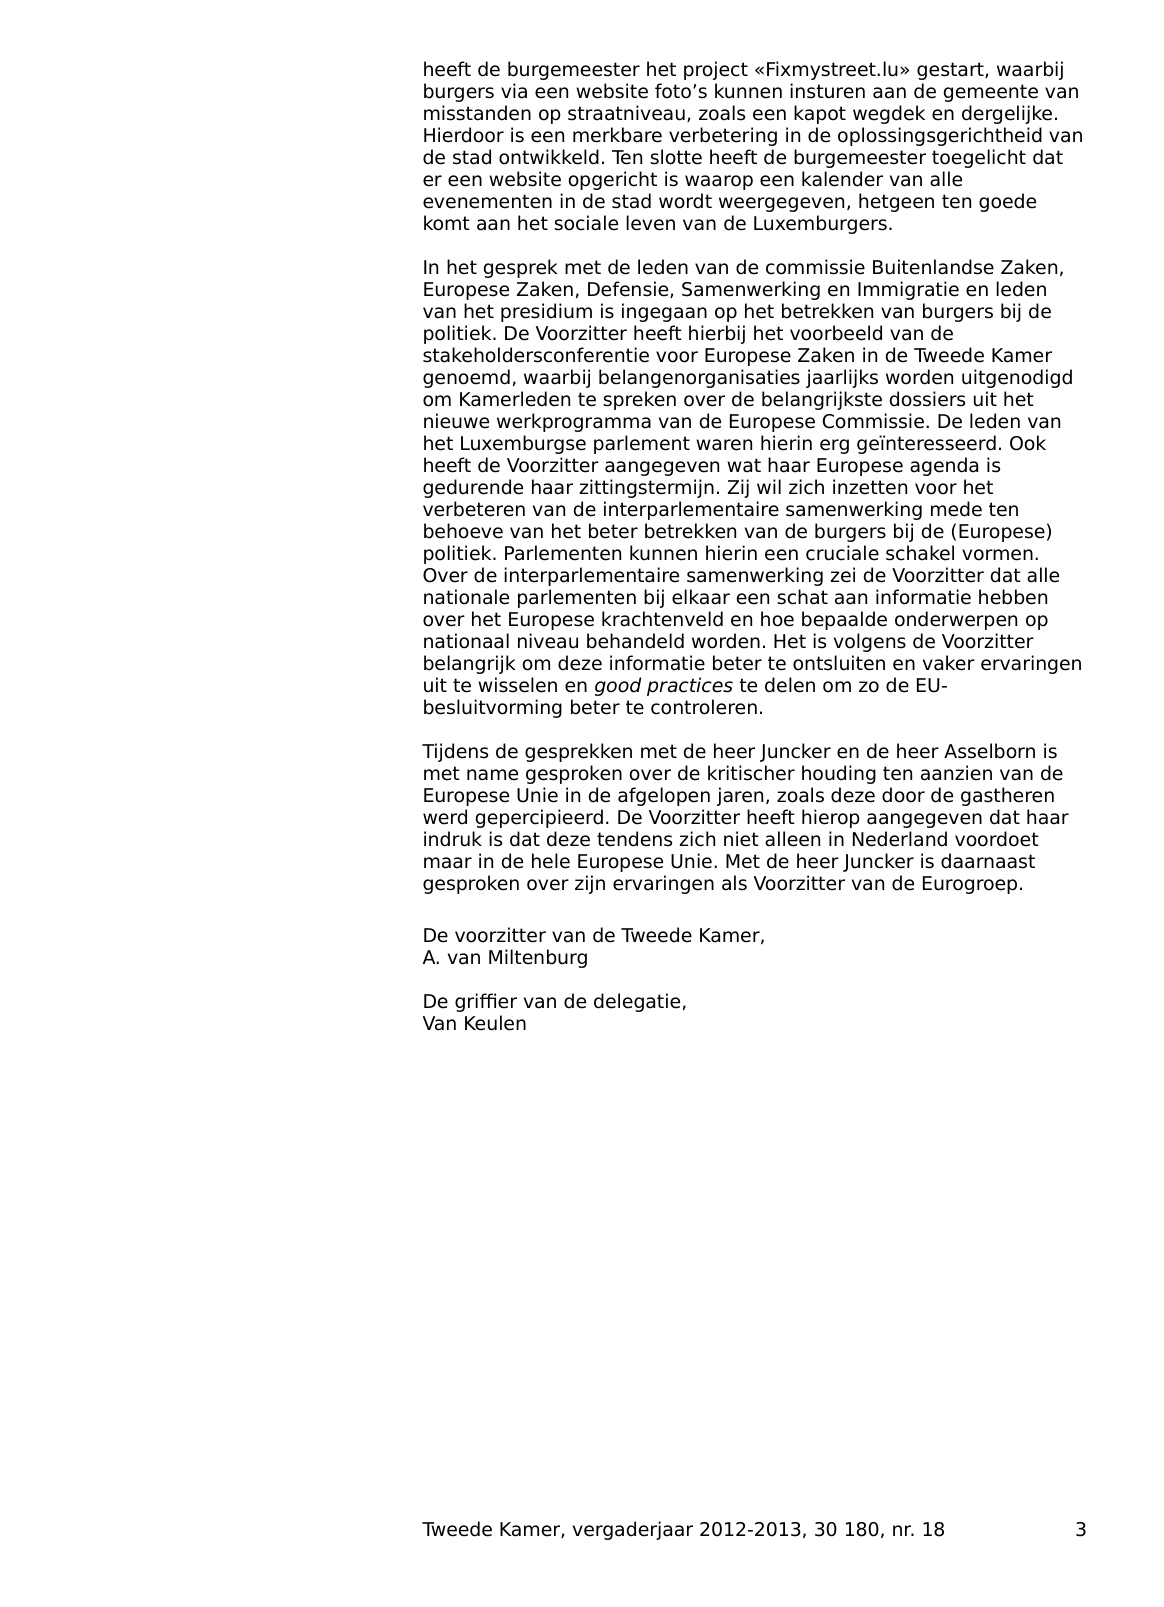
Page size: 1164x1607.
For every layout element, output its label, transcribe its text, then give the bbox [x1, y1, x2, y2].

text De voorzitter van de Tweede Kamer, A. van Miltenburg [422, 925, 1087, 969]
text heeft de burgemeester het project «Fixmystreet.lu» gestart, waarbij burgers via een website foto’s kunnen insturen aan de gemeente van misstanden op straatniveau, zoals een kapot wegdek en dergelijke. Hierdoor is een merkbare verbetering in de oplossingsgerichtheid van de stad ontwikkeld. Ten slotte heeft de burgemeester toegelicht dat er een website opgericht is waarop een kalender van alle evenementen in de stad wordt weergegeven, hetgeen ten goede komt aan het sociale leven van de Luxemburgers. [422, 59, 1087, 235]
text In het gesprek met de leden van de commissie Buitenlandse Zaken, Europese Zaken, Defensie, Samenwerking en Immigratie en leden van het presidium is ingegaan op het betrekken van burgers bij de politiek. De Voorzitter heeft hierbij het voorbeeld van de stakeholdersconferentie voor Europese Zaken in de Tweede Kamer genoemd, waarbij belangenorganisaties jaarlijks worden uitgenodigd om Kamerleden te spreken over de belangrijkste dossiers uit het nieuwe werkprogramma van de Europese Commissie. De leden van het Luxemburgse parlement waren hierin erg geïnteresseerd. Ook heeft de Voorzitter aangegeven wat haar Europese agenda is gedurende haar zittingstermijn. Zij wil zich inzetten voor het verbeteren van de interparlementaire samenwerking mede ten behoeve van het beter betrekken van de burgers bij de (Europese) politiek. Parlementen kunnen hierin een cruciale schakel vormen. Over de interparlementaire samenwerking zei de Voorzitter dat alle nationale parlementen bij elkaar een schat aan informatie hebben over het Europese krachtenveld en hoe bepaalde onderwerpen op nationaal niveau behandeld worden. Het is volgens de Voorzitter belangrijk om deze informatie beter te ontsluiten en vaker ervaringen uit te wisselen en good practices te delen om zo de EU-besluitvorming beter te controleren. [422, 257, 1087, 719]
text Tijdens de gesprekken met de heer Juncker en de heer Asselborn is met name gesproken over de kritischer houding ten aanzien van de Europese Unie in de afgelopen jaren, zoals deze door de gastheren werd gepercipieerd. De Voorzitter heeft hierop aangegeven dat haar indruk is dat deze tendens zich niet alleen in Nederland voordoet maar in de hele Europese Unie. Met de heer Juncker is daarnaast gesproken over zijn ervaringen als Voorzitter van de Eurogroep. [422, 741, 1087, 895]
text De griffier van de delegatie, Van Keulen [422, 991, 1087, 1035]
